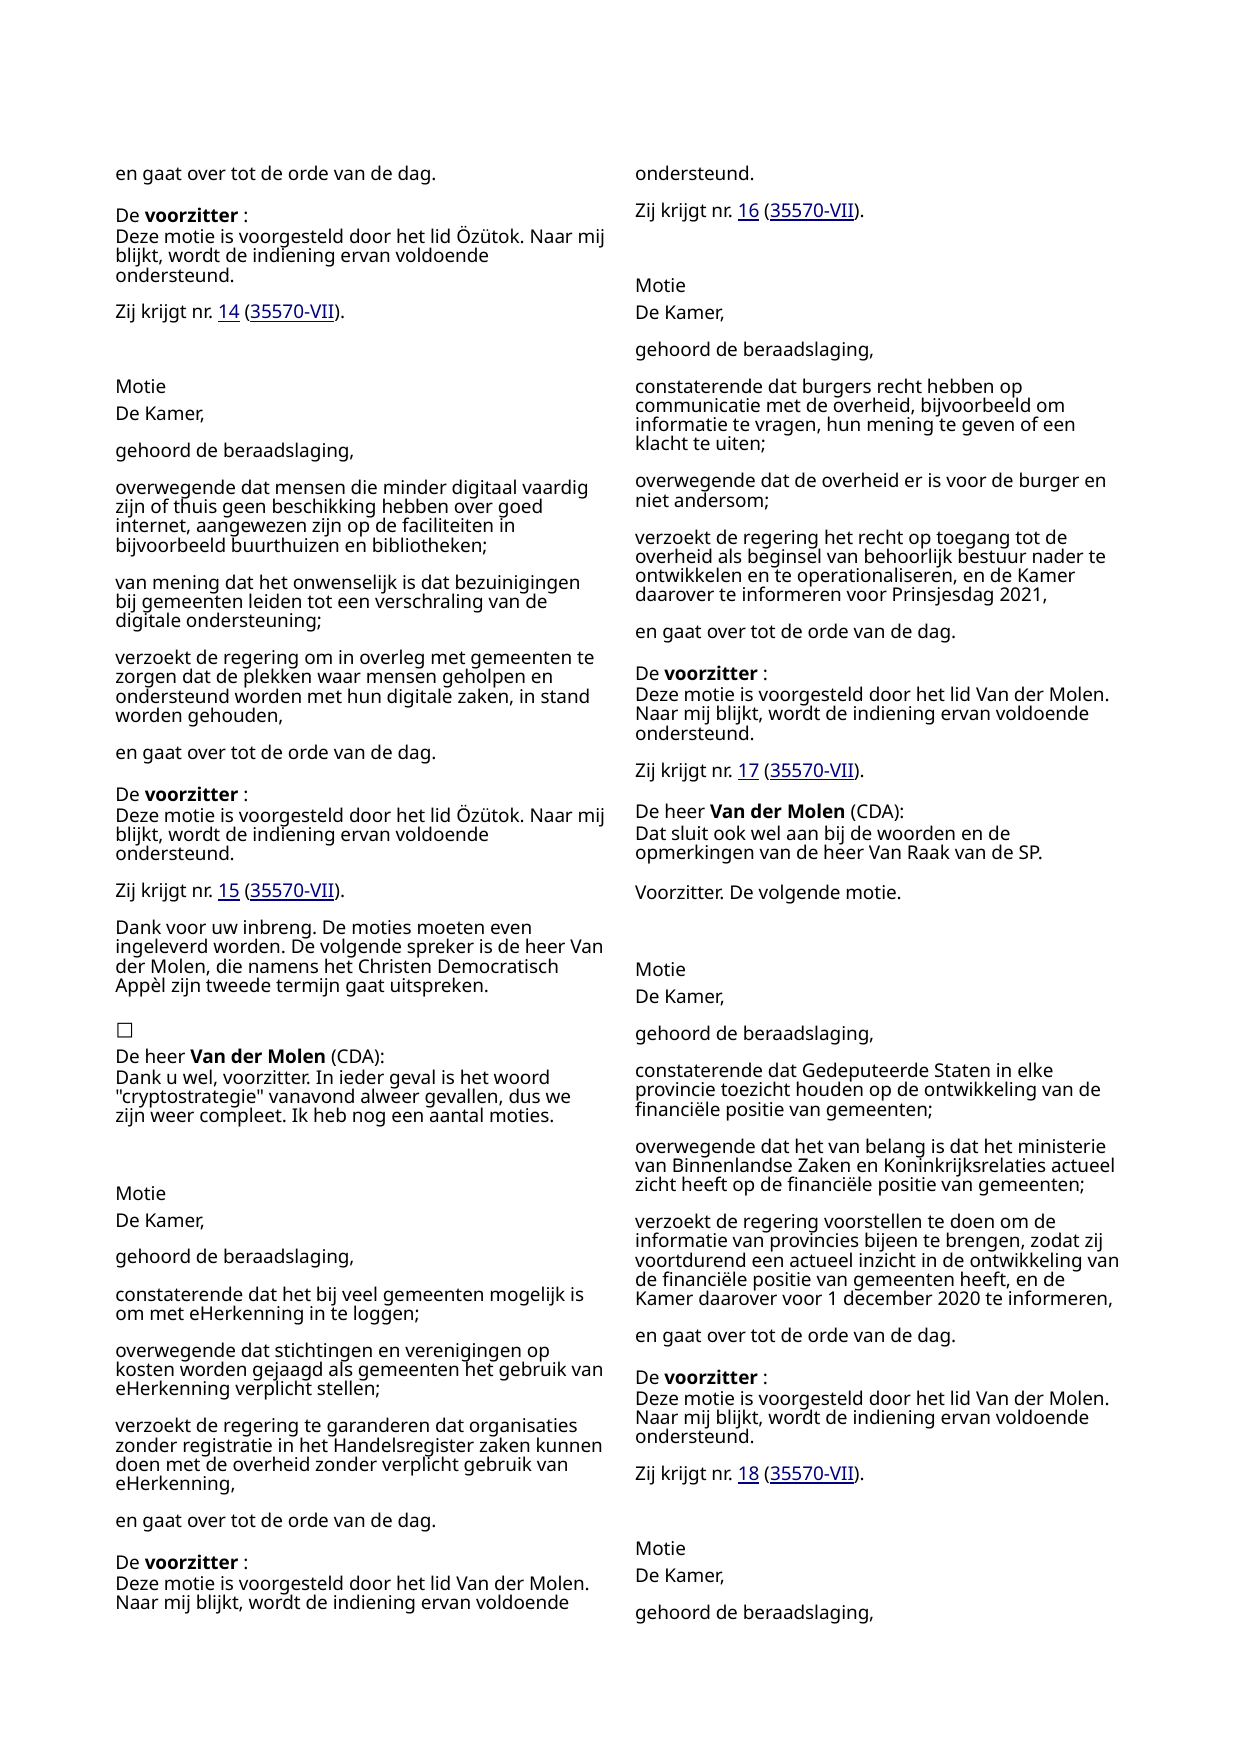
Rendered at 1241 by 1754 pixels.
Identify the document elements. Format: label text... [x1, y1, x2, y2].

text constaterende dat het bij veel gemeenten mogelijk is om met eHerkenning in te loggen; [115, 1286, 605, 1324]
text Motie [115, 373, 605, 399]
text verzoekt de regering te garanderen dat organisaties zonder registratie in het Handelsregister zaken kunnen doen met de overheid zonder verplicht gebruik van eHerkenning, [115, 1417, 605, 1494]
text constaterende dat Gedeputeerde Staten in elke provincie toezicht houden op de ontwikkeling van de financiële positie van gemeenten; [635, 1062, 1125, 1120]
text overwegende dat de overheid er is voor de burger en niet andersom; [635, 472, 1125, 511]
text Zij krijgt nr. 14 (35570-VII). [115, 303, 605, 323]
text Zij krijgt nr. 18 (35570-VII). [635, 1465, 1125, 1485]
text gehoord de beraadslaging, [635, 1604, 1125, 1623]
text en gaat over tot de orde van de dag. [115, 744, 605, 763]
text overwegende dat stichtingen en verenigingen op kosten worden gejaagd als gemeenten het gebruik van eHerkenning verplicht stellen; [115, 1342, 605, 1399]
text Motie [635, 1535, 1125, 1561]
text Deze motie is voorgesteld door het lid Van der Molen. Naar mij blijkt, wordt de indiening ervan voldoende ondersteund. [635, 686, 1125, 744]
text De voorzitter : [635, 1364, 1125, 1390]
text verzoekt de regering om in overleg met gemeenten te zorgen dat de plekken waar mensen geholpen en ondersteund worden met hun digitale zaken, in stand worden gehouden, [115, 649, 605, 726]
text Dat sluit ook wel aan bij de woorden en de opmerkingen van de heer Van Raak van de SP. [635, 824, 1125, 863]
text verzoekt de regering het recht op toegang tot de overheid als beginsel van behoorlijk bestuur nader te ontwikkelen en te operationaliseren, en de Kamer daarover te informeren voor Prinsjesdag 2021, [635, 529, 1125, 606]
text gehoord de beraadslaging, [635, 341, 1125, 360]
text De voorzitter : [635, 660, 1125, 686]
text Dank voor uw inbreng. De moties moeten even ingeleverd worden. De volgende spreker is de heer Van der Molen, die namens het Christen Democratisch Appèl zijn tweede termijn gaat uitspreken. [115, 919, 605, 996]
text De Kamer, [635, 1567, 1125, 1586]
text Deze motie is voorgesteld door het lid Van der Molen. Naar mij blijkt, wordt de indiening ervan voldoende [115, 1575, 605, 1613]
text De heer Van der Molen (CDA): [115, 1043, 605, 1069]
text gehoord de beraadslaging, [635, 1025, 1125, 1044]
text overwegende dat mensen die minder digitaal vaardig zijn of thuis geen beschikking hebben over goed internet, aangewezen zijn op de faciliteiten in bijvoorbeeld buurthuizen en bibliotheken; [115, 479, 605, 556]
text Deze motie is voorgesteld door het lid Özütok. Naar mij blijkt, wordt de indiening ervan voldoende ondersteund. [115, 807, 605, 864]
text Motie [115, 1180, 605, 1206]
text Motie [635, 272, 1125, 298]
text constaterende dat burgers recht hebben op communicatie met de overheid, bijvoorbeeld om informatie te vragen, hun mening te geven of een klacht te uiten; [635, 378, 1125, 455]
text overwegende dat het van belang is dat het ministerie van Binnenlandse Zaken en Koninkrijksrelaties actueel zicht heeft op de financiële positie van gemeenten; [635, 1138, 1125, 1195]
text ⬜ [115, 1017, 605, 1043]
text Voorzitter. De volgende motie. [635, 884, 1125, 903]
text en gaat over tot de orde van de dag. [115, 1512, 605, 1531]
text verzoekt de regering voorstellen te doen om de informatie van provincies bijeen te brengen, zodat zij voortdurend een actueel inzicht in de ontwikkeling van de financiële positie van gemeenten heeft, en de Kamer daarover voor 1 december 2020 te informeren, [635, 1213, 1125, 1309]
text De heer Van der Molen (CDA): [635, 799, 1125, 824]
text Deze motie is voorgesteld door het lid Van der Molen. Naar mij blijkt, wordt de indiening ervan voldoende ondersteund. [635, 1390, 1125, 1448]
text Zij krijgt nr. 15 (35570-VII). [115, 882, 605, 901]
text ondersteund. [635, 165, 1125, 184]
text en gaat over tot de orde van de dag. [635, 1327, 1125, 1346]
text De voorzitter : [115, 202, 605, 228]
text De Kamer, [635, 988, 1125, 1007]
text gehoord de beraadslaging, [115, 442, 605, 461]
text van mening dat het onwenselijk is dat bezuinigingen bij gemeenten leiden tot een verschraling van de digitale ondersteuning; [115, 574, 605, 631]
text Deze motie is voorgesteld door het lid Özütok. Naar mij blijkt, wordt de indiening ervan voldoende ondersteund. [115, 228, 605, 286]
text De Kamer, [635, 304, 1125, 323]
text Motie [635, 956, 1125, 982]
text De voorzitter : [115, 781, 605, 807]
text gehoord de beraadslaging, [115, 1248, 605, 1268]
text De Kamer, [115, 1212, 605, 1231]
text De voorzitter : [115, 1549, 605, 1575]
text en gaat over tot de orde van de dag. [115, 165, 605, 184]
text De Kamer, [115, 405, 605, 424]
text Zij krijgt nr. 16 (35570-VII). [635, 202, 1125, 222]
text Dank u wel, voorzitter. In ieder geval is het woord "cryptostrategie" vanavond alweer gevallen, dus we zijn weer compleet. Ik heb nog een aantal moties. [115, 1069, 605, 1126]
text Zij krijgt nr. 17 (35570-VII). [635, 762, 1125, 781]
text en gaat over tot de orde van de dag. [635, 623, 1125, 643]
